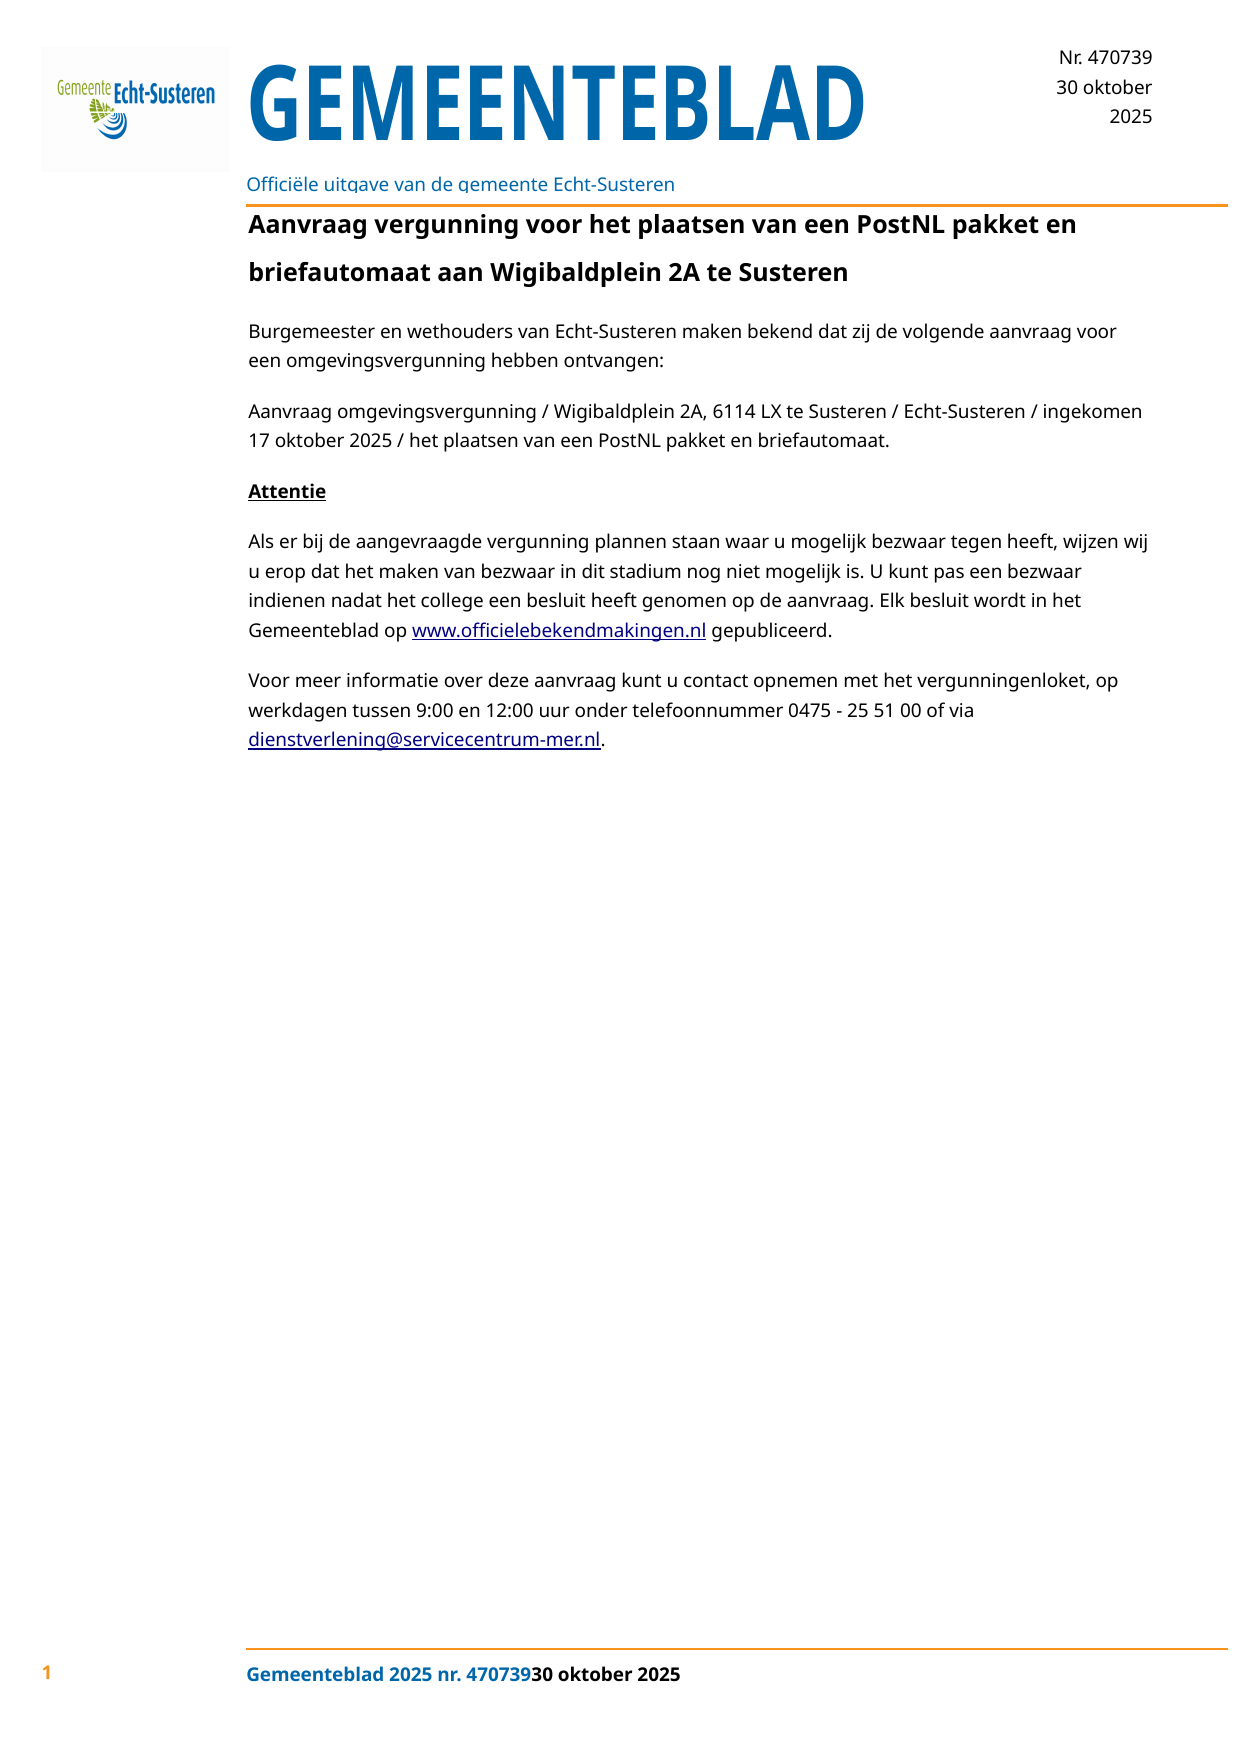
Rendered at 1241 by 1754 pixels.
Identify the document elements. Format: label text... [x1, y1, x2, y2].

text Attentie [248, 478, 1152, 504]
text Aanvraag vergunning voor het plaatsen van een PostNL pakket en briefautomaat aan Wigibaldplein 2A te Susteren [248, 207, 1152, 288]
text Aanvraag omgevingsvergunning / Wigibaldplein 2A, 6114 LX te Susteren / Echt-Susteren / ingekomen 17 oktober 2025 / het plaatsen van een PostNL pakket en briefautomaat. [248, 398, 1152, 453]
text Burgemeester en wethouders van Echt-Susteren maken bekend dat zij de volgende aanvraag voor een omgevingsvergunning hebben ontvangen: [248, 318, 1152, 373]
picture [41, 47, 231, 172]
text Als er bij de aangevraagde vergunning plannen staan waar u mogelijk bezwaar tegen heeft, wijzen wij u erop dat het maken van bezwaar in dit stadium nog niet mogelijk is. U kunt pas een bezwaar indienen nadat het college een besluit heeft genomen op de aanvraag. Elk besluit wordt in het Gemeenteblad op www.officielebekendmakingen.nl gepubliceerd. [248, 528, 1152, 643]
text Voor meer informatie over deze aanvraag kunt u contact opnemen met het vergunningenloket, op werkdagen tussen 9:00 en 12:00 uur onder telefoonnummer 0475 - 25 51 00 of via dienstverlening@servicecentrum-mer.nl. [248, 667, 1152, 752]
